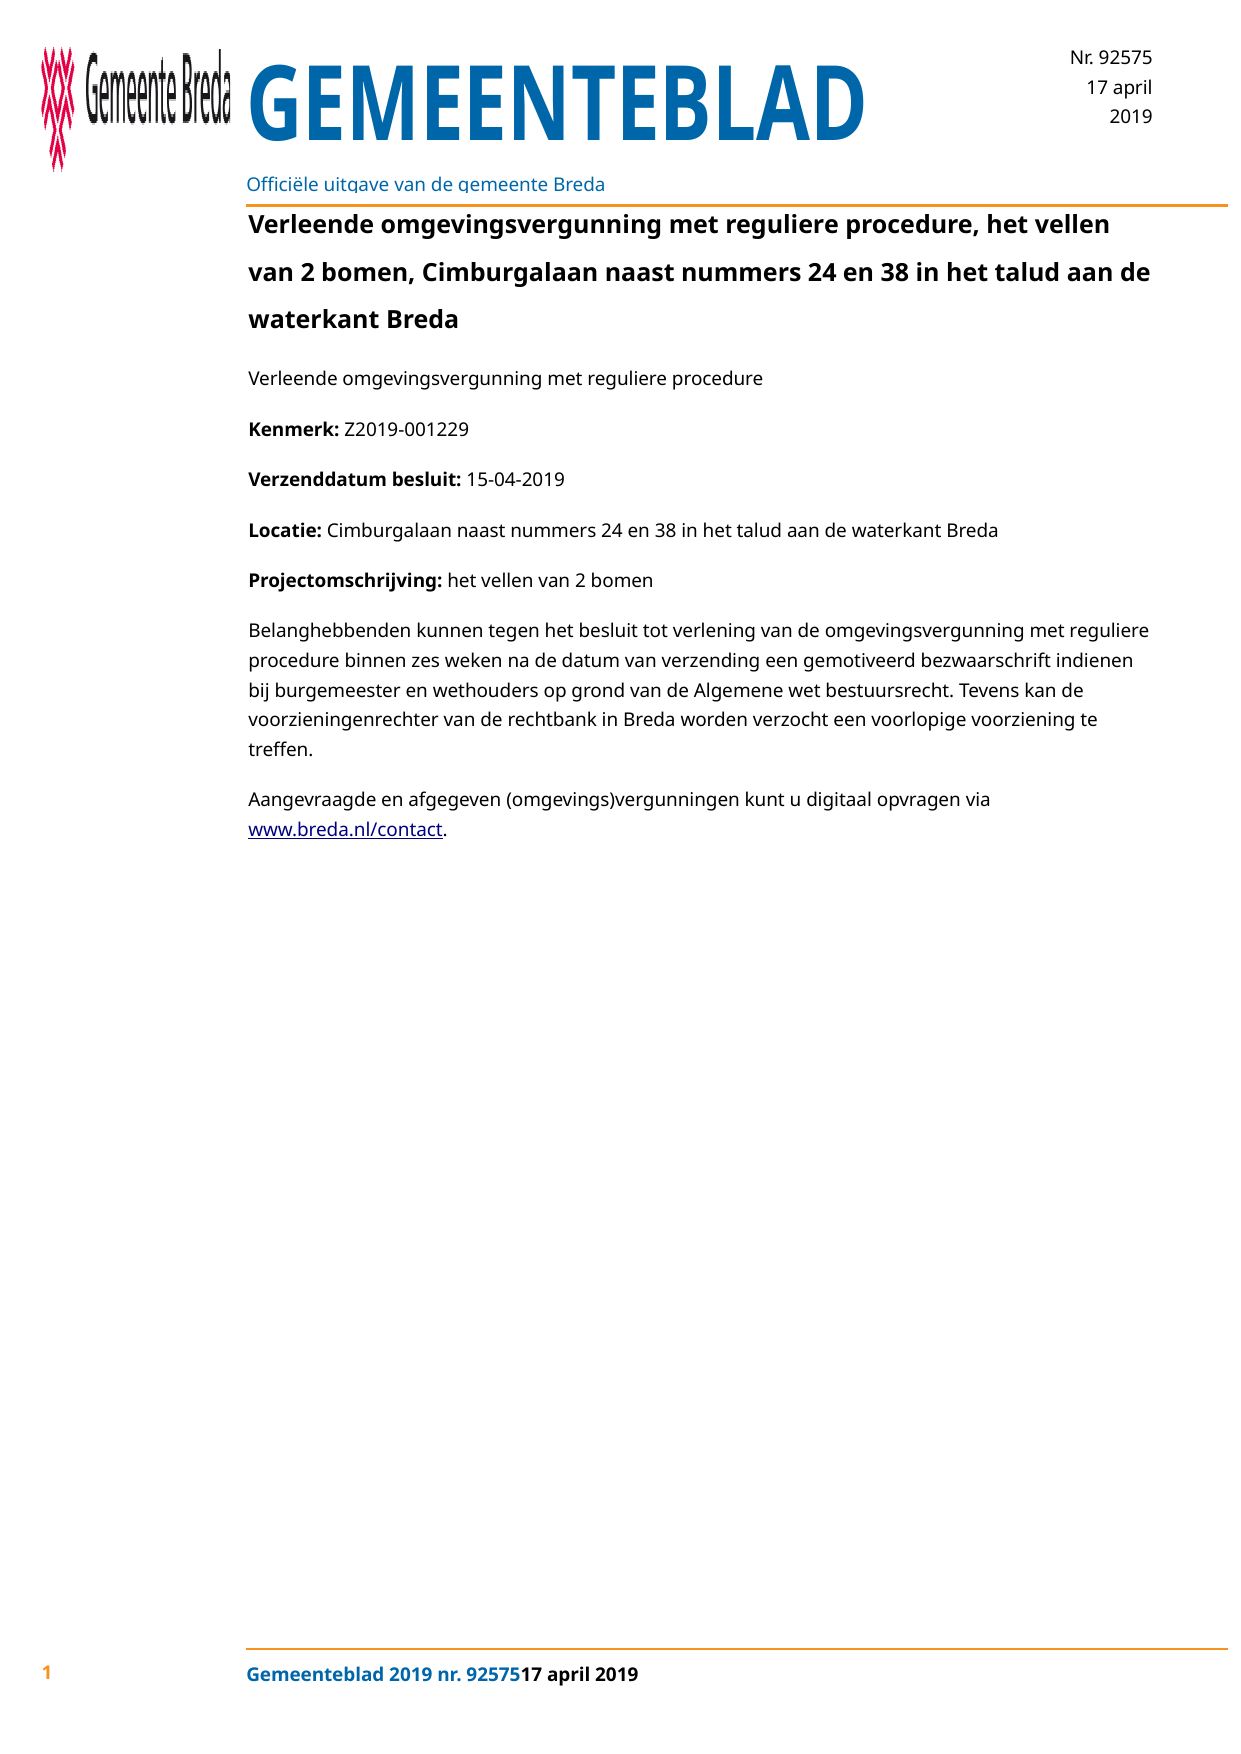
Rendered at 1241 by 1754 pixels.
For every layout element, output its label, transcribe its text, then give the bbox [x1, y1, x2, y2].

text Aangevraagde en afgegeven (omgevings)vergunningen kunt u digitaal opvragen via www.breda.nl/contact. [248, 786, 1152, 842]
text Kenmerk: Z2019-001229 [248, 416, 1152, 442]
picture [41, 47, 231, 172]
text Verzenddatum besluit: 15-04-2019 [248, 466, 1152, 492]
text Verleende omgevingsvergunning met reguliere procedure, het vellen van 2 bomen, Cimburgalaan naast nummers 24 en 38 in het talud aan de waterkant Breda [248, 207, 1152, 336]
text Locatie: Cimburgalaan naast nummers 24 en 38 in het talud aan de waterkant Breda [248, 517, 1152, 542]
text Verleende omgevingsvergunning met reguliere procedure [248, 366, 1152, 391]
text Belanghebbenden kunnen tegen het besluit tot verlening van de omgevingsvergunning met reguliere procedure binnen zes weken na de datum van verzending een gemotiveerd bezwaarschrift indienen bij burgemeester en wethouders op grond van de Algemene wet bestuursrecht. Tevens kan de voorzieningenrechter van de rechtbank in Breda worden verzocht een voorlopige voorziening te treffen. [248, 618, 1152, 762]
text Projectomschrijving: het vellen van 2 bomen [248, 567, 1152, 593]
